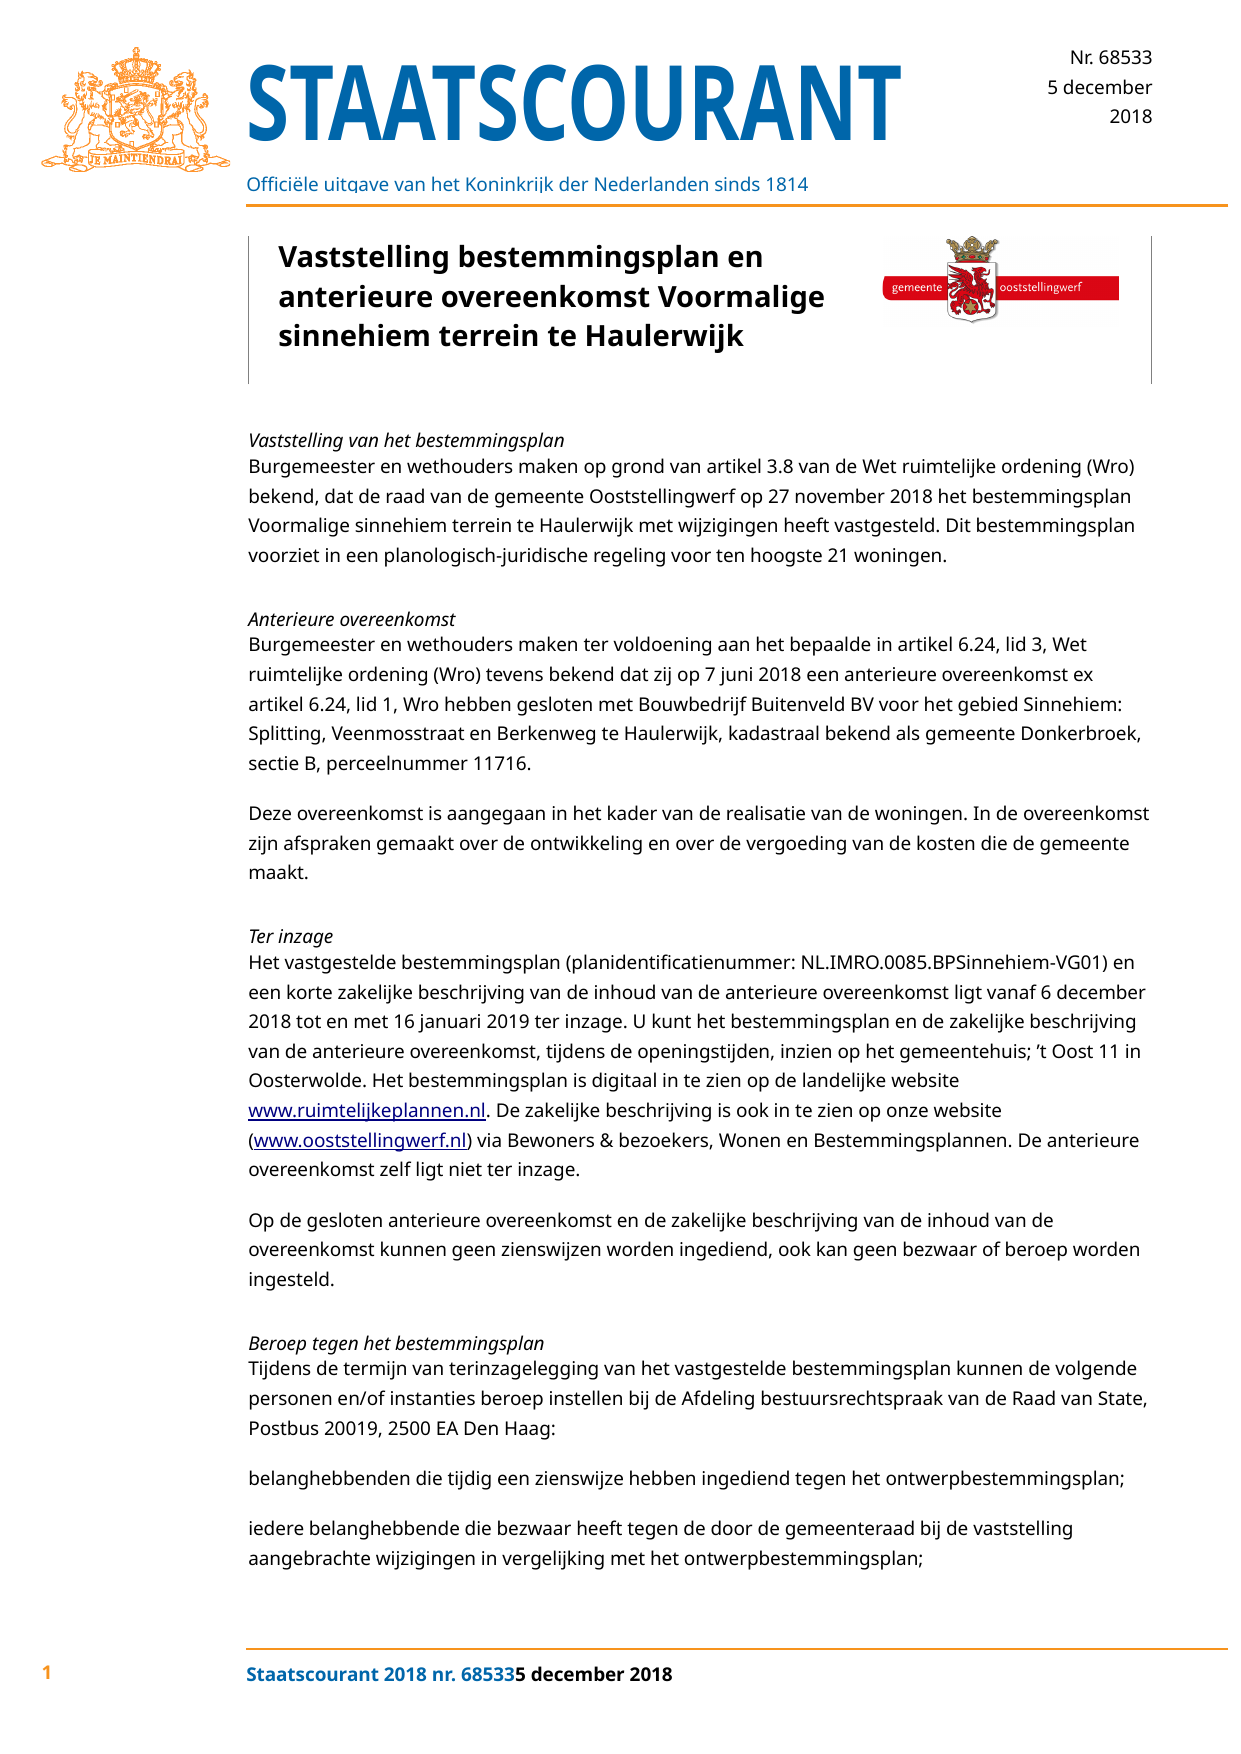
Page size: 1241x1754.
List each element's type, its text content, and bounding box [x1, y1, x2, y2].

text Ter inzage [248, 923, 1152, 949]
text belanghebbenden die tijdig een zienswijze hebben ingediend tegen het ontwerpbestemmingsplan; [248, 1465, 1152, 1491]
text Burgemeester en wethouders maken op grond van artikel 3.8 van de Wet ruimtelijke ordening (Wro) bekend, dat de raad van de gemeente Ooststellingwerf op 27 november 2018 het bestemmingsplan Voormalige sinnehiem terrein te Haulerwijk met wijzigingen heeft vastgesteld. Dit bestemmingsplan voorziet in een planologisch-juridische regeling voor ten hoogste 21 woningen. [248, 453, 1152, 568]
text Anterieure overeenkomst [248, 606, 1152, 632]
text Burgemeester en wethouders maken ter voldoening aan het bepaalde in artikel 6.24, lid 3, Wet ruimtelijke ordening (Wro) tevens bekend dat zij op 7 juni 2018 een anterieure overeenkomst ex artikel 6.24, lid 1, Wro hebben gesloten met Bouwbedrijf Buitenveld BV voor het gebied Sinnehiem: Splitting, Veenmosstraat en Berkenweg te Haulerwijk, kadastraal bekend als gemeente Donkerbroek, sectie B, perceelnummer 11716. [248, 632, 1152, 776]
text Het vastgestelde bestemmingsplan (planidentificatienummer: NL.IMRO.0085.BPSinnehiem-VG01) en een korte zakelijke beschrijving van de inhoud van de anterieure overeenkomst ligt vanaf 6 december 2018 tot en met 16 januari 2019 ter inzage. U kunt het bestemmingsplan en de zakelijke beschrijving van de anterieure overeenkomst, tijdens de openingstijden, inzien op het gemeentehuis; ’t Oost 11 in Oosterwolde. Het bestemmingsplan is digitaal in te zien op de landelijke website www.ruimtelijkeplannen.nl. De zakelijke beschrijving is ook in te zien op onze website (www.ooststellingwerf.nl) via Bewoners & bezoekers, Wonen en Bestemmingsplannen. De anterieure overeenkomst zelf ligt niet ter inzage. [248, 949, 1152, 1182]
picture [41, 47, 231, 172]
picture [882, 236, 1119, 327]
text Op de gesloten anterieure overeenkomst en de zakelijke beschrijving van de inhoud van de overeenkomst kunnen geen zienswijzen worden ingediend, ook kan geen bezwaar of beroep worden ingesteld. [248, 1207, 1152, 1292]
table_header Vaststelling bestemmingsplan en anterieure overeenkomst Voormalige sinnehiem terrein te Haulerwijk [249, 236, 850, 384]
text Deze overeenkomst is aangegaan in het kader van de realisatie van de woningen. In de overeenkomst zijn afspraken gemaakt over de ontwikkeling en over de vergoeding van de kosten die de gemeente maakt. [248, 800, 1152, 885]
table_header [850, 236, 1151, 384]
text Vaststelling van het bestemmingsplan [248, 427, 1152, 453]
text Beroep tegen het bestemmingsplan [248, 1330, 1152, 1356]
text Tijdens de termijn van terinzagelegging van het vastgestelde bestemmingsplan kunnen de volgende personen en/of instanties beroep instellen bij de Afdeling bestuursrechtspraak van de Raad van State, Postbus 20019, 2500 EA Den Haag: [248, 1356, 1152, 1441]
text iedere belanghebbende die bezwaar heeft tegen de door de gemeenteraad bij de vaststelling aangebrachte wijzigingen in vergelijking met het ontwerpbestemmingsplan; [248, 1516, 1152, 1571]
